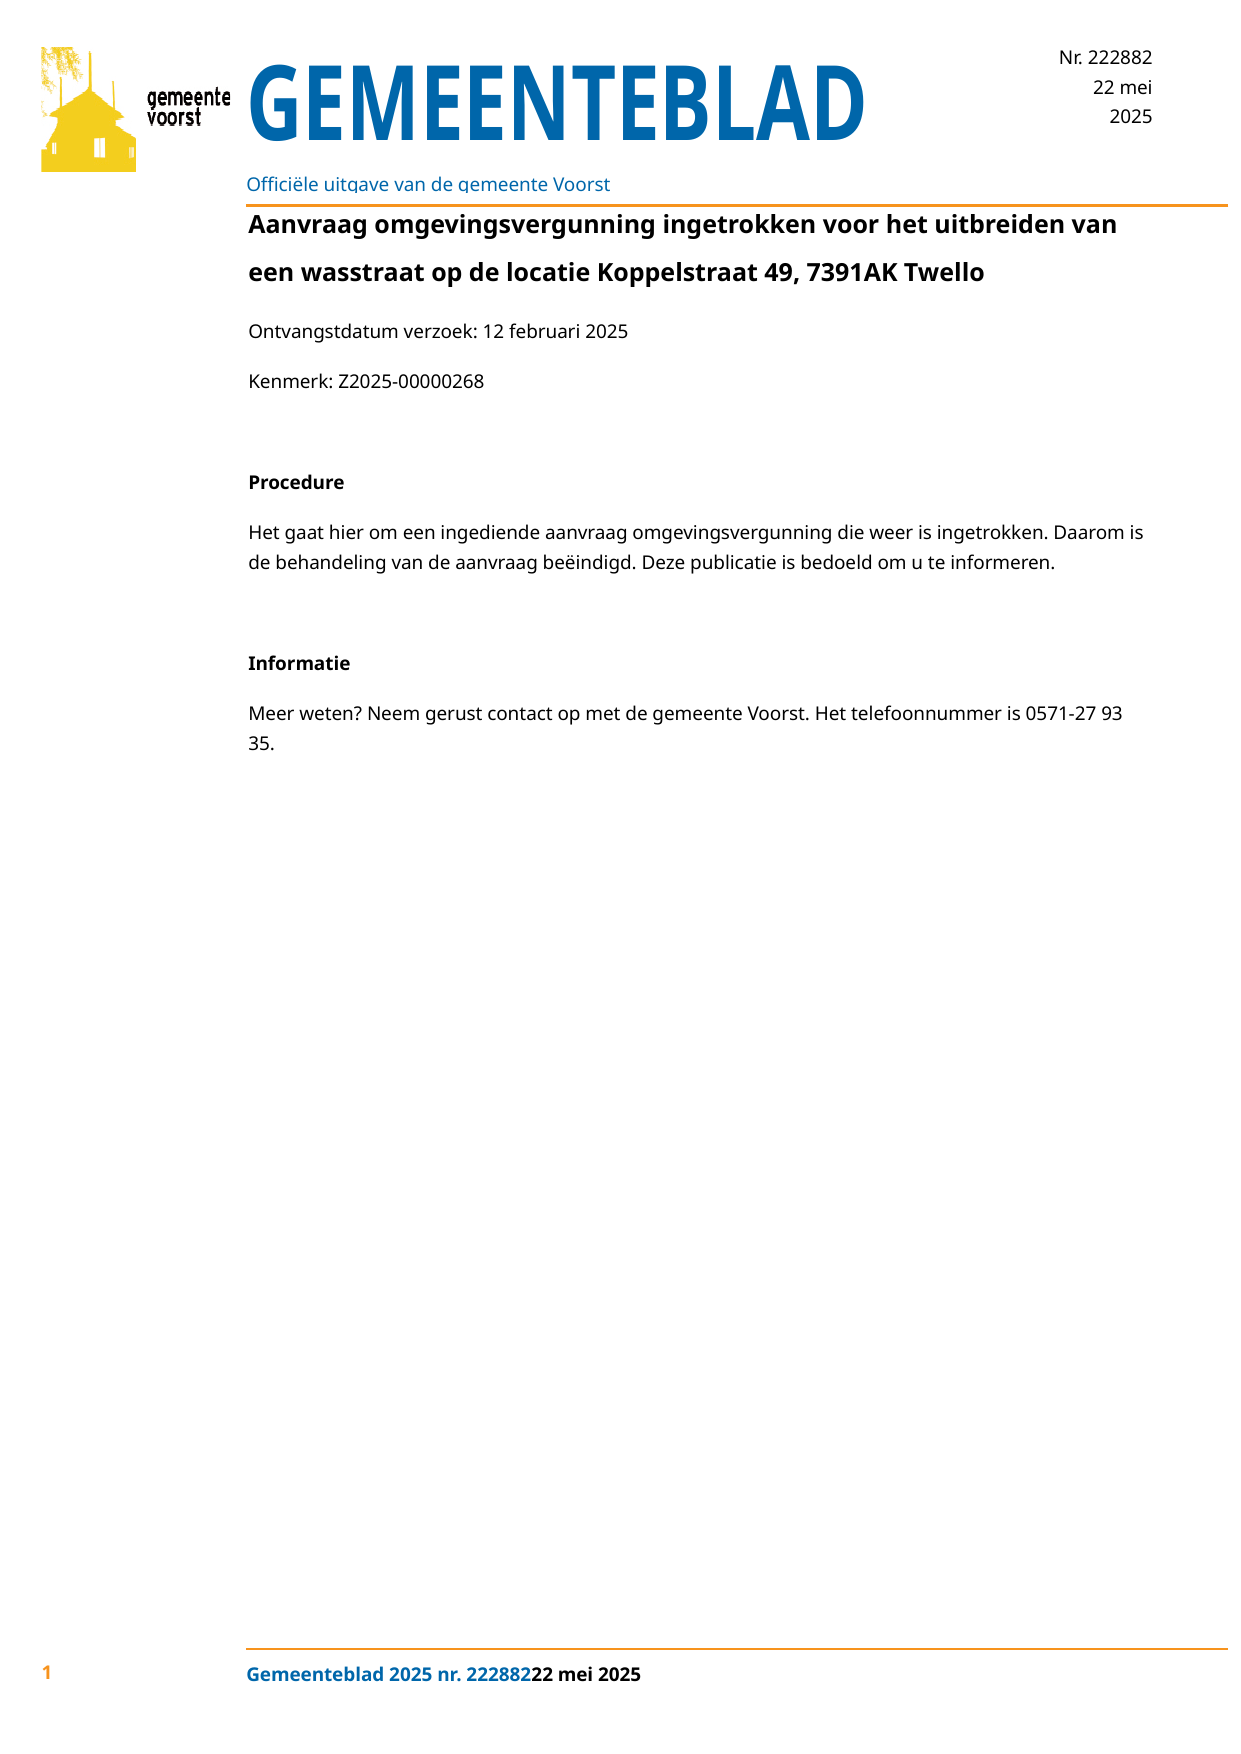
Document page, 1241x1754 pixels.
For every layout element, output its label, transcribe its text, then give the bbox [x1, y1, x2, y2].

text Informatie [248, 650, 1152, 676]
picture [41, 47, 231, 172]
text Aanvraag omgevingsvergunning ingetrokken voor het uitbreiden van een wasstraat op de locatie Koppelstraat 49, 7391AK Twello [248, 207, 1152, 288]
text Kenmerk: Z2025-00000268 [248, 368, 1152, 394]
text Procedure [248, 469, 1152, 495]
text Ontvangstdatum verzoek: 12 februari 2025 [248, 318, 1152, 344]
text Het gaat hier om een ingediende aanvraag omgevingsvergunning die weer is ingetrokken. Daarom is de behandeling van de aanvraag beëindigd. Deze publicatie is bedoeld om u te informeren. [248, 519, 1152, 575]
text Meer weten? Neem gerust contact op met de gemeente Voorst. Het telefoonnummer is 0571-27 93 35. [248, 700, 1152, 756]
